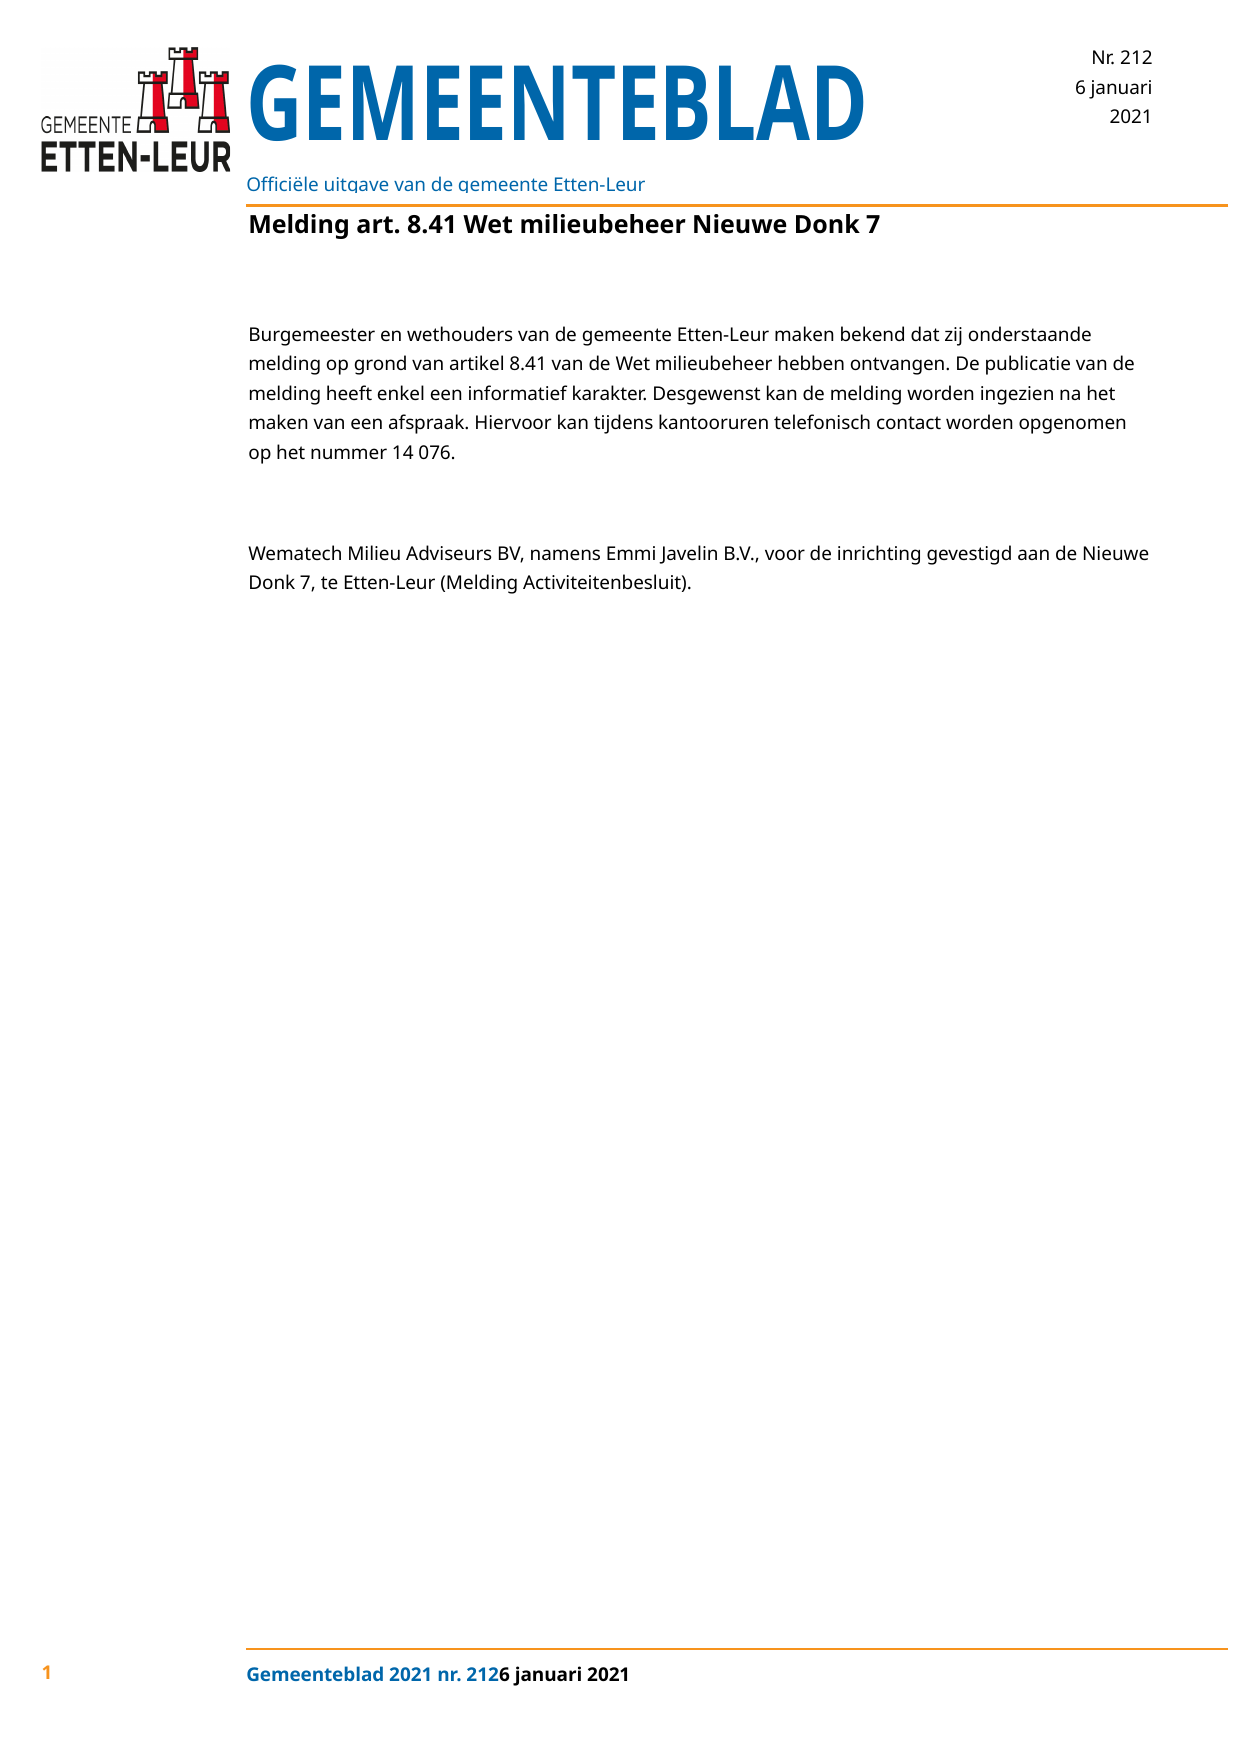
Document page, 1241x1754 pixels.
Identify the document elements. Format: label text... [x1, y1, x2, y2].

picture [41, 47, 231, 172]
text Melding art. 8.41 Wet milieubeheer Nieuwe Donk 7 [248, 207, 1152, 241]
text Wematech Milieu Adviseurs BV, namens Emmi Javelin B.V., voor de inrichting gevestigd aan de Nieuwe Donk 7, te Etten-Leur (Melding Activiteitenbesluit). [248, 540, 1152, 595]
text Burgemeester en wethouders van de gemeente Etten-Leur maken bekend dat zij onderstaande melding op grond van artikel 8.41 van de Wet milieubeheer hebben ontvangen. De publicatie van de melding heeft enkel een informatief karakter. Desgewenst kan de melding worden ingezien na het maken van een afspraak. Hiervoor kan tijdens kantooruren telefonisch contact worden opgenomen op het nummer 14 076. [248, 321, 1152, 465]
